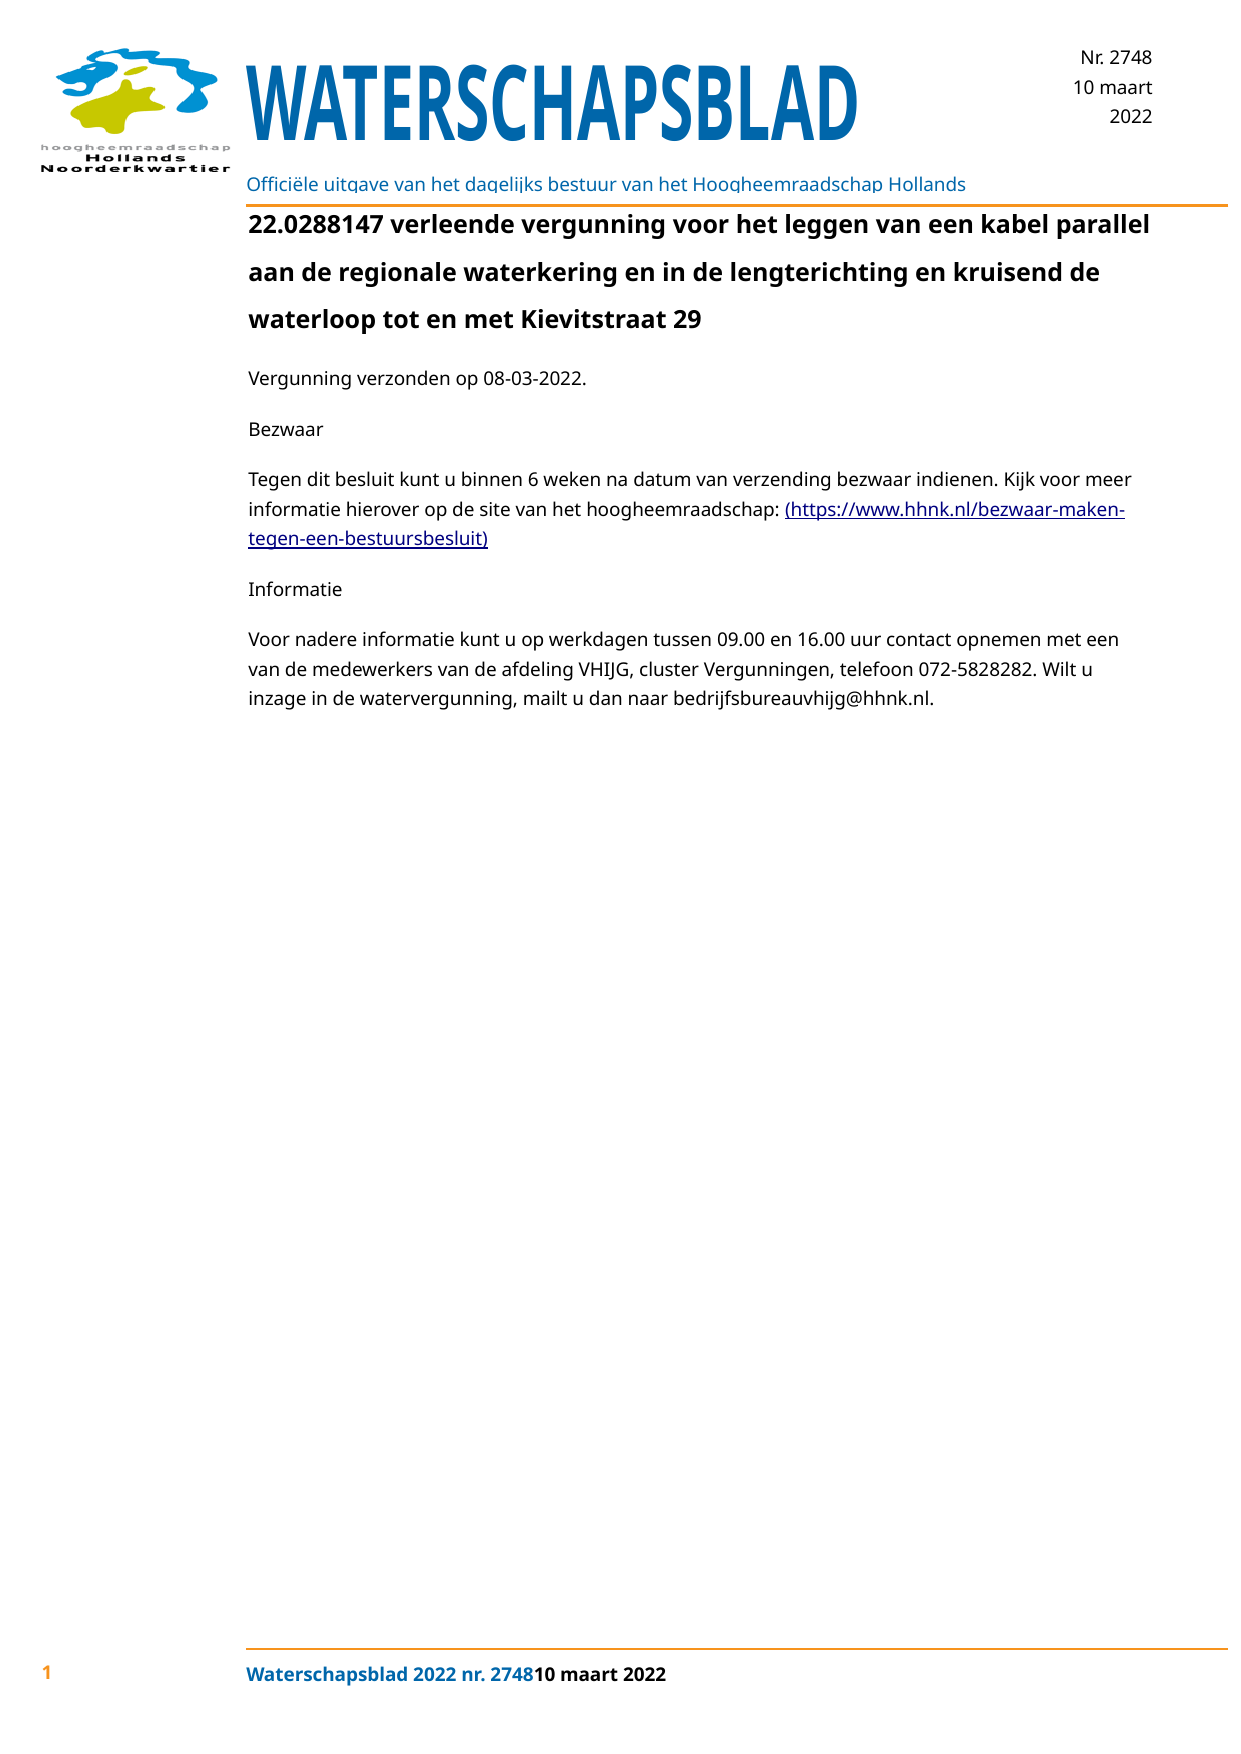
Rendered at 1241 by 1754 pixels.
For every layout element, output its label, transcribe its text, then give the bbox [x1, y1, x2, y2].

text 22.0288147 verleende vergunning voor het leggen van een kabel parallel aan de regionale waterkering en in de lengterichting en kruisend de waterloop tot en met Kievitstraat 29 [248, 207, 1152, 336]
text Vergunning verzonden op 08-03-2022. [248, 366, 1152, 391]
picture [41, 47, 231, 172]
text Bezwaar [248, 416, 1152, 442]
text Voor nadere informatie kunt u op werkdagen tussen 09.00 en 16.00 uur contact opnemen met een van de medewerkers van de afdeling VHIJG, cluster Vergunningen, telefoon 072-5828282. Wilt u inzage in de watervergunning, mailt u dan naar bedrijfsbureauvhijg@hhnk.nl. [248, 626, 1152, 711]
text Tegen dit besluit kunt u binnen 6 weken na datum van verzending bezwaar indienen. Kijk voor meer informatie hierover op de site van het hoogheemraadschap: (https://www.hhnk.nl/bezwaar-maken-tegen-een-bestuursbesluit) [248, 466, 1152, 551]
text Informatie [248, 576, 1152, 602]
